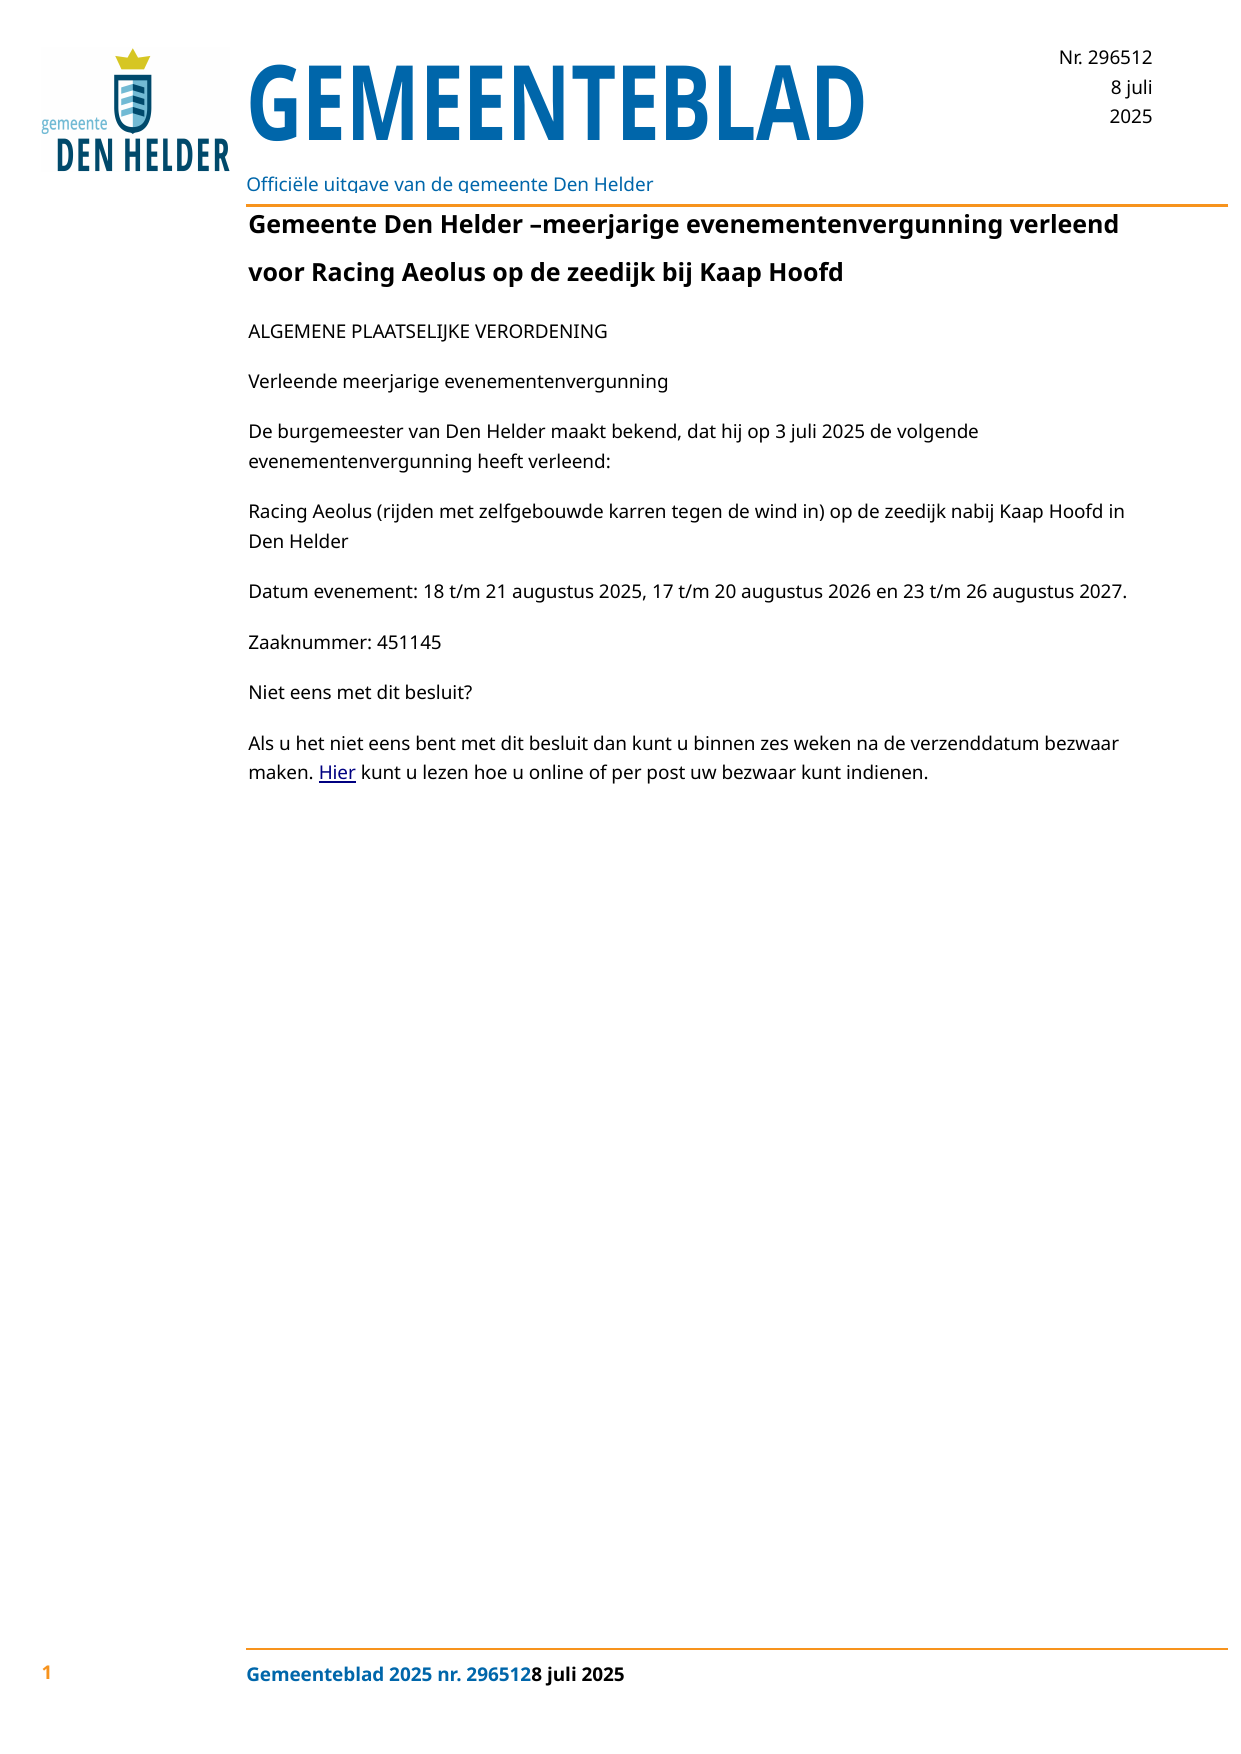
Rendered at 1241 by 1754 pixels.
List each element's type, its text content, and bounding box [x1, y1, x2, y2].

text Verleende meerjarige evenementenvergunning [248, 368, 1152, 394]
picture [220, 160, 224, 172]
picture [63, 144, 68, 165]
picture [182, 144, 187, 165]
text Gemeente Den Helder –meerjarige evenementenvergunning verleend voor Racing Aeolus op de zeedijk bij Kaap Hoofd [248, 207, 1152, 288]
text Racing Aeolus (rijden met zelfgebouwde karren tegen de wind in) op de zeedijk nabij Kaap Hoofd in Den Helder [248, 499, 1152, 554]
text Zaaknummer: 451145 [248, 629, 1152, 655]
text Datum evenement: 18 t/m 21 augustus 2025, 17 t/m 20 augustus 2026 en 23 t/m 26 augustus 2027. [248, 579, 1152, 604]
picture [41, 47, 231, 172]
picture [130, 157, 135, 172]
picture [100, 154, 106, 172]
text Niet eens met dit besluit? [248, 679, 1152, 705]
text De burgemeester van Den Helder maakt bekend, dat hij op 3 juli 2025 de volgende evenementenvergunning heeft verleend: [248, 419, 1152, 474]
text Als u het niet eens bent met dit besluit dan kunt u binnen zes weken na de verzenddatum bezwaar maken. Hier kunt u lezen hoe u online of per post uw bezwaar kunt indienen. [248, 730, 1152, 785]
text ALGEMENE PLAATSELIJKE VERORDENING [248, 318, 1152, 344]
